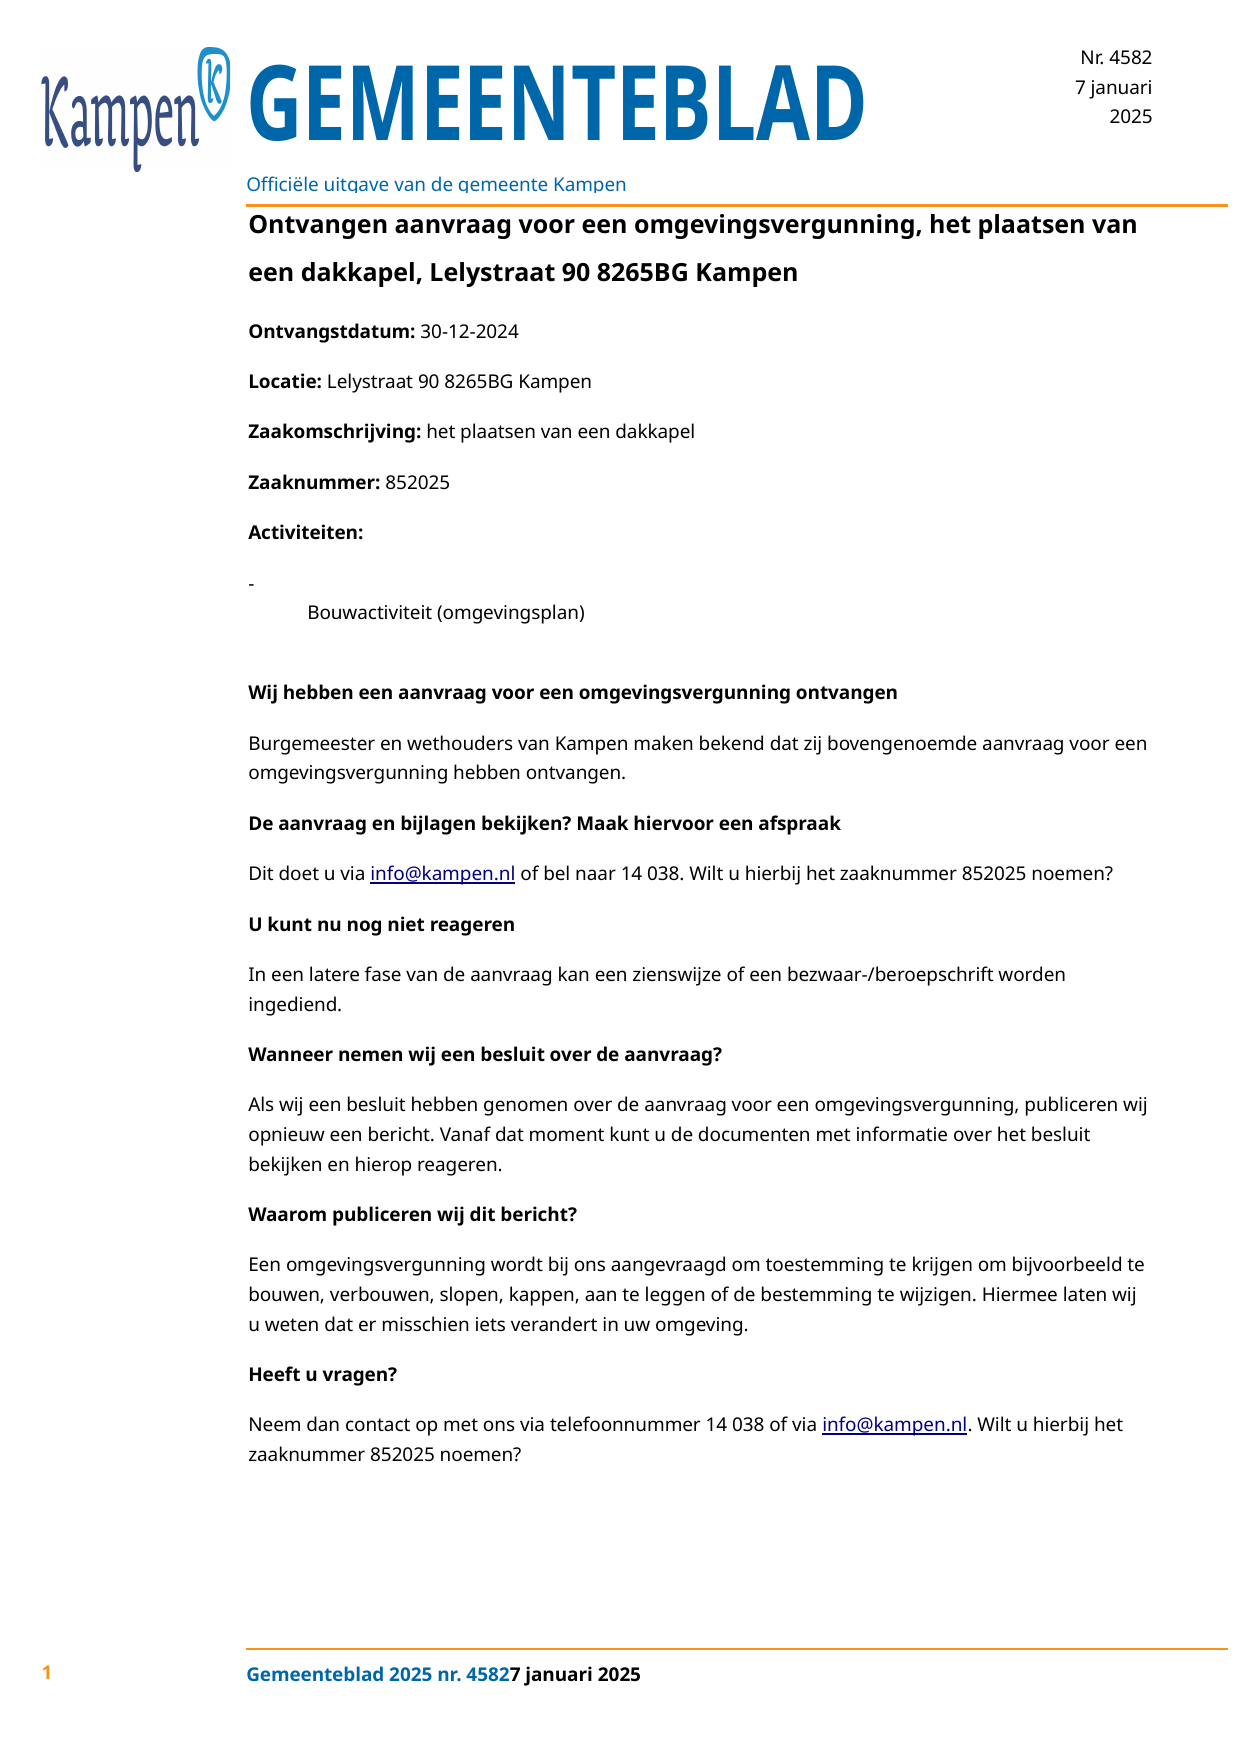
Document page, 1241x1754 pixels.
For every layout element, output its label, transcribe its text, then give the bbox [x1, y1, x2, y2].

text Zaakomschrijving: het plaatsen van een dakkapel [248, 419, 1152, 444]
text Neem dan contact op met ons via telefoonnummer 14 038 of via info@kampen.nl. Wilt u hierbij het zaaknummer 852025 noemen? [248, 1412, 1152, 1467]
text Als wij een besluit hebben genomen over de aanvraag voor een omgevingsvergunning, publiceren wij opnieuw een bericht. Vanaf dat moment kunt u de documenten met informatie over het besluit bekijken en hierop reageren. [248, 1092, 1152, 1177]
text Ontvangen aanvraag voor een omgevingsvergunning, het plaatsen van een dakkapel, Lelystraat 90 8265BG Kampen [248, 207, 1152, 288]
text De aanvraag en bijlagen bekijken? Maak hiervoor een afspraak [248, 810, 1152, 836]
text In een latere fase van de aanvraag kan een zienswijze of een bezwaar-/beroepschrift worden ingediend. [248, 961, 1152, 1017]
text Waarom publiceren wij dit bericht? [248, 1201, 1152, 1227]
text U kunt nu nog niet reageren [248, 911, 1152, 937]
list Bouwactiviteit (omgevingsplan) [248, 599, 1152, 625]
text Wanneer nemen wij een besluit over de aanvraag? [248, 1041, 1152, 1067]
text Een omgevingsvergunning wordt bij ons aangevraagd om toestemming te krijgen om bijvoorbeeld te bouwen, verbouwen, slopen, kappen, aan te leggen of de bestemming te wijzigen. Hiermee laten wij u weten dat er misschien iets verandert in uw omgeving. [248, 1252, 1152, 1337]
text Dit doet u via info@kampen.nl of bel naar 14 038. Wilt u hierbij het zaaknummer 852025 noemen? [248, 860, 1152, 886]
text Burgemeester en wethouders van Kampen maken bekend dat zij bovengenoemde aanvraag voor een omgevingsvergunning hebben ontvangen. [248, 730, 1152, 785]
text Locatie: Lelystraat 90 8265BG Kampen [248, 368, 1152, 394]
text Heeft u vragen? [248, 1361, 1152, 1387]
text Activiteiten: [248, 519, 1152, 545]
text Ontvangstdatum: 30-12-2024 [248, 318, 1152, 344]
picture [41, 47, 231, 172]
text Zaaknummer: 852025 [248, 469, 1152, 495]
text Wij hebben een aanvraag voor een omgevingsvergunning ontvangen [248, 679, 1152, 705]
